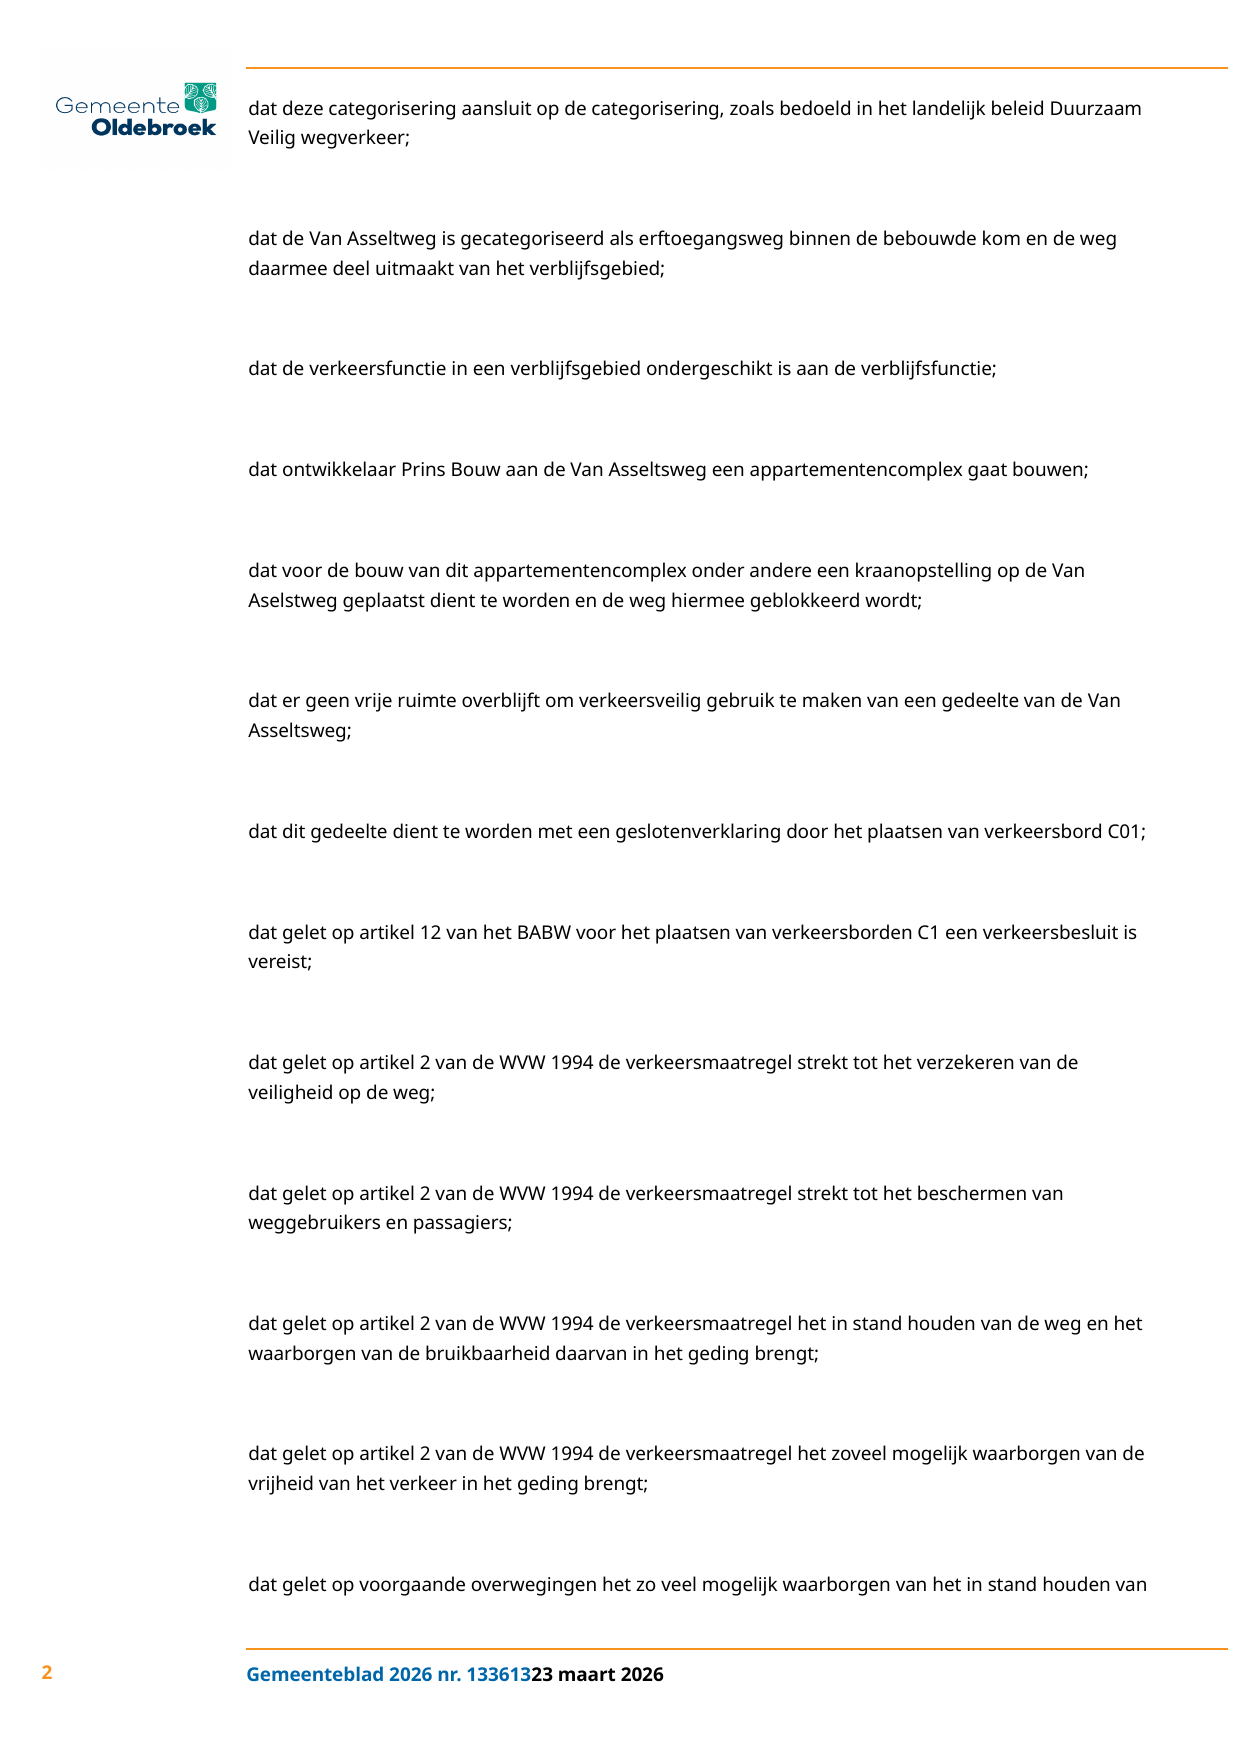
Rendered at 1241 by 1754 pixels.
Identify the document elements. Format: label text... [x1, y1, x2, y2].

text dat dit gedeelte dient te worden met een geslotenverklaring door het plaatsen van verkeersbord C01; [248, 818, 1152, 844]
picture [41, 47, 231, 172]
text dat de verkeersfunctie in een verblijfsgebied ondergeschikt is aan de verblijfsfunctie; [248, 356, 1152, 381]
text dat gelet op artikel 2 van de WVW 1994 de verkeersmaatregel strekt tot het verzekeren van de veiligheid op de weg; [248, 1049, 1152, 1105]
text dat gelet op artikel 12 van het BABW voor het plaatsen van verkeersborden C1 een verkeersbesluit is vereist; [248, 919, 1152, 974]
text dat gelet op artikel 2 van de WVW 1994 de verkeersmaatregel het in stand houden van de weg en het waarborgen van de bruikbaarheid daarvan in het geding brengt; [248, 1310, 1152, 1366]
text dat gelet op artikel 2 van de WVW 1994 de verkeersmaatregel het zoveel mogelijk waarborgen van de vrijheid van het verkeer in het geding brengt; [248, 1441, 1152, 1496]
text dat voor de bouw van dit appartementencomplex onder andere een kraanopstelling op de Van Aselstweg geplaatst dient te worden en de weg hiermee geblokkeerd wordt; [248, 557, 1152, 613]
text dat gelet op voorgaande overwegingen het zo veel mogelijk waarborgen van het in stand houden van [248, 1571, 1152, 1597]
text dat deze categorisering aansluit op de categorisering, zoals bedoeld in het landelijk beleid Duurzaam Veilig wegverkeer; [248, 95, 1152, 150]
text dat gelet op artikel 2 van de WVW 1994 de verkeersmaatregel strekt tot het beschermen van weggebruikers en passagiers; [248, 1180, 1152, 1235]
text dat ontwikkelaar Prins Bouw aan de Van Asseltsweg een appartementencomplex gaat bouwen; [248, 456, 1152, 482]
text dat er geen vrije ruimte overblijft om verkeersveilig gebruik te maken van een gedeelte van de Van Asseltsweg; [248, 688, 1152, 743]
text dat de Van Asseltweg is gecategoriseerd als erftoegangsweg binnen de bebouwde kom en de weg daarmee deel uitmaakt van het verblijfsgebied; [248, 225, 1152, 281]
